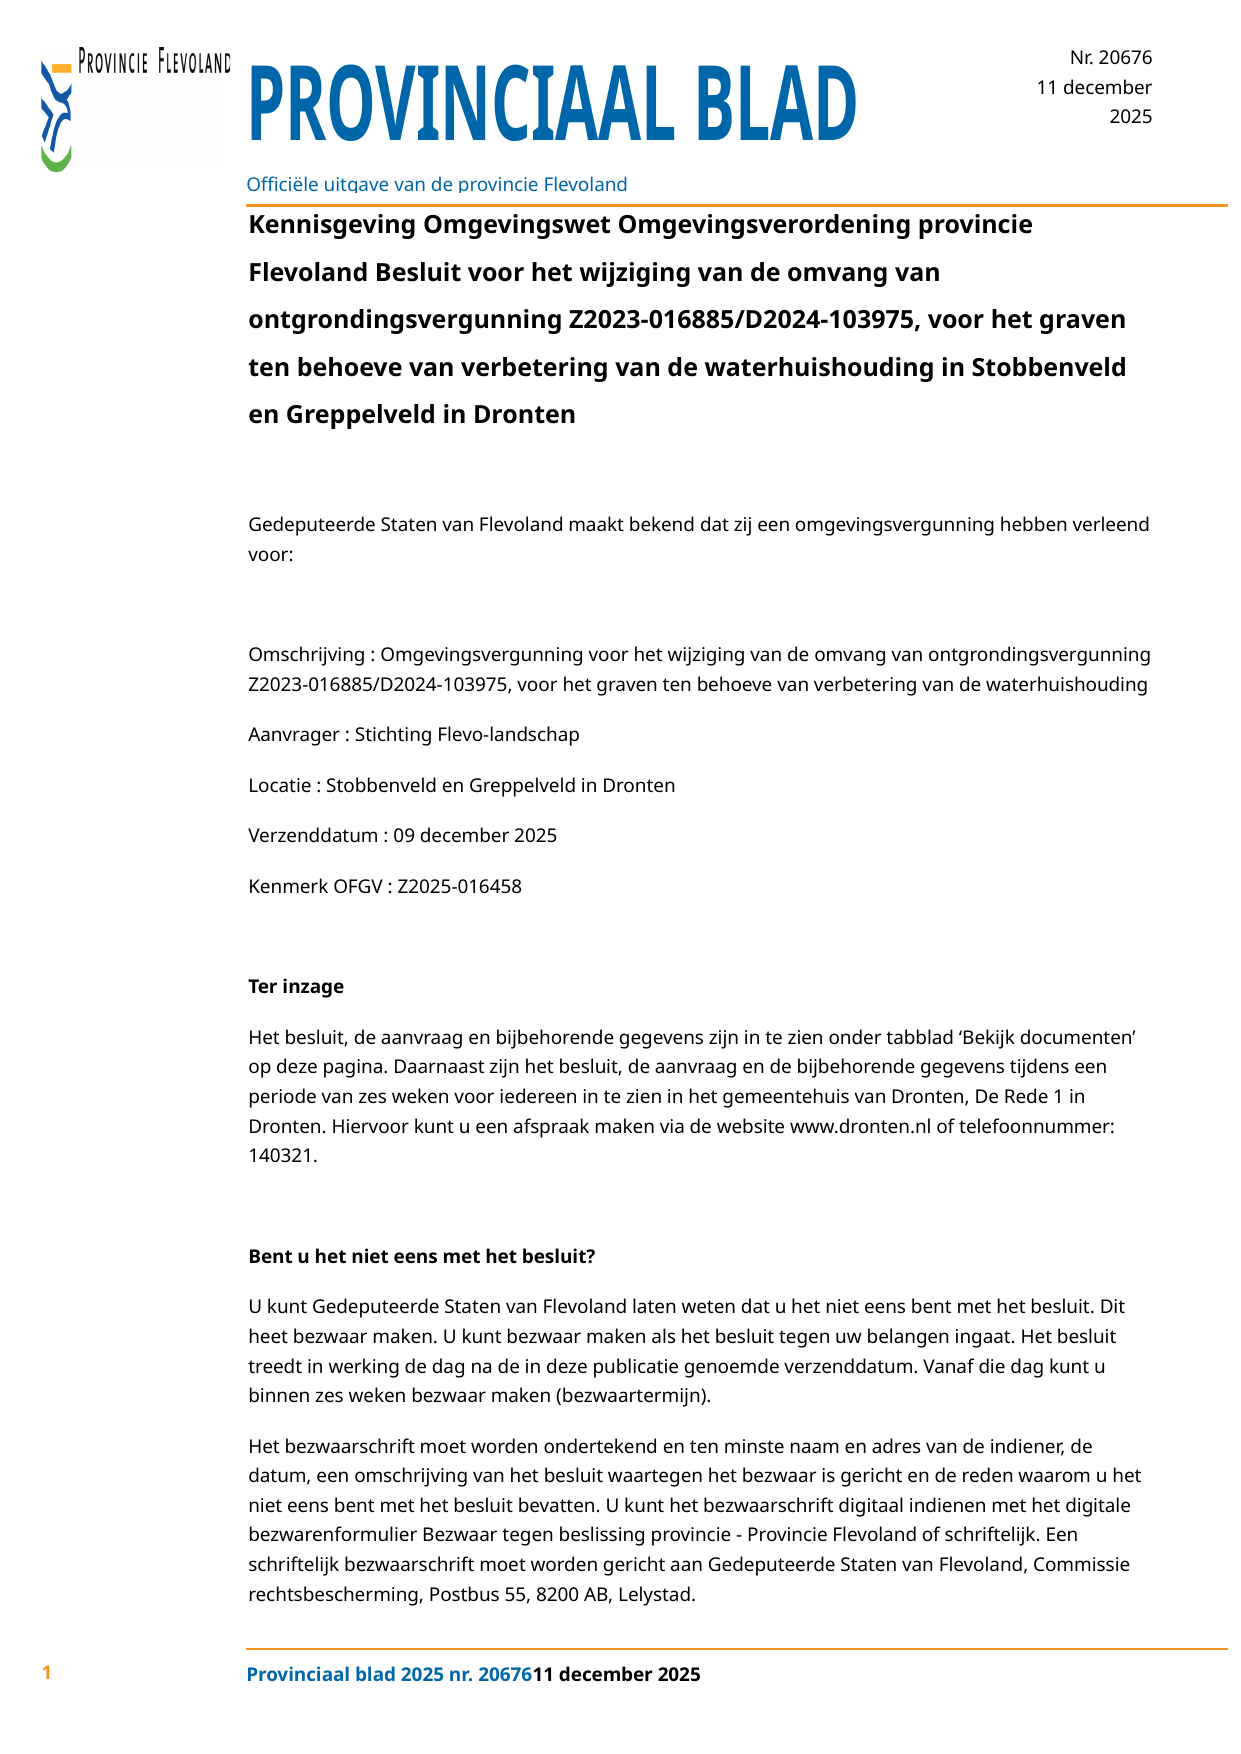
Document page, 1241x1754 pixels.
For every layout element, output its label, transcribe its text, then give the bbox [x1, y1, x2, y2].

picture [41, 47, 231, 172]
text Locatie : Stobbenveld en Greppelveld in Dronten [248, 772, 1152, 798]
text Kennisgeving Omgevingswet Omgevingsverordening provincie Flevoland Besluit voor het wijziging van de omvang van ontgrondingsvergunning Z2023-016885/D2024-103975, voor het graven ten behoeve van verbetering van de waterhuishouding in Stobbenveld en Greppelveld in Dronten [248, 207, 1152, 431]
text Bent u het niet eens met het besluit? [248, 1243, 1152, 1269]
text Verzenddatum : 09 december 2025 [248, 822, 1152, 848]
text Het bezwaarschrift moet worden ondertekend en ten minste naam en adres van de indiener, de datum, een omschrijving van het besluit waartegen het bezwaar is gericht en de reden waarom u het niet eens bent met het besluit bevatten. U kunt het bezwaarschrift digitaal indienen met het digitale bezwarenformulier Bezwaar tegen beslissing provincie - Provincie Flevoland of schriftelijk. Een schriftelijk bezwaarschrift moet worden gericht aan Gedeputeerde Staten van Flevoland, Commissie rechtsbescherming, Postbus 55, 8200 AB, Lelystad. [248, 1433, 1152, 1606]
text Kenmerk OFGV : Z2025-016458 [248, 873, 1152, 898]
text Omschrijving : Omgevingsvergunning voor het wijziging van de omvang van ontgrondingsvergunning Z2023-016885/D2024-103975, voor het graven ten behoeve van verbetering van de waterhuishouding [248, 642, 1152, 697]
text Aanvrager : Stichting Flevo-landschap [248, 722, 1152, 747]
text Gedeputeerde Staten van Flevoland maakt bekend dat zij een omgevingsvergunning hebben verleend voor: [248, 511, 1152, 566]
text Het besluit, de aanvraag en bijbehorende gegevens zijn in te zien onder tabblad ‘Bekijk documenten’ op deze pagina. Daarnaast zijn het besluit, de aanvraag en de bijbehorende gegevens tijdens een periode van zes weken voor iedereen in te zien in het gemeentehuis van Dronten, De Rede 1 in Dronten. Hiervoor kunt u een afspraak maken via de website www.dronten.nl of telefoonnummer: 140321. [248, 1024, 1152, 1168]
text Ter inzage [248, 974, 1152, 999]
text U kunt Gedeputeerde Staten van Flevoland laten weten dat u het niet eens bent met het besluit. Dit heet bezwaar maken. U kunt bezwaar maken als het besluit tegen uw belangen ingaat. Het besluit treedt in werking de dag na de in deze publicatie genoemde verzenddatum. Vanaf die dag kunt u binnen zes weken bezwaar maken (bezwaartermijn). [248, 1294, 1152, 1408]
